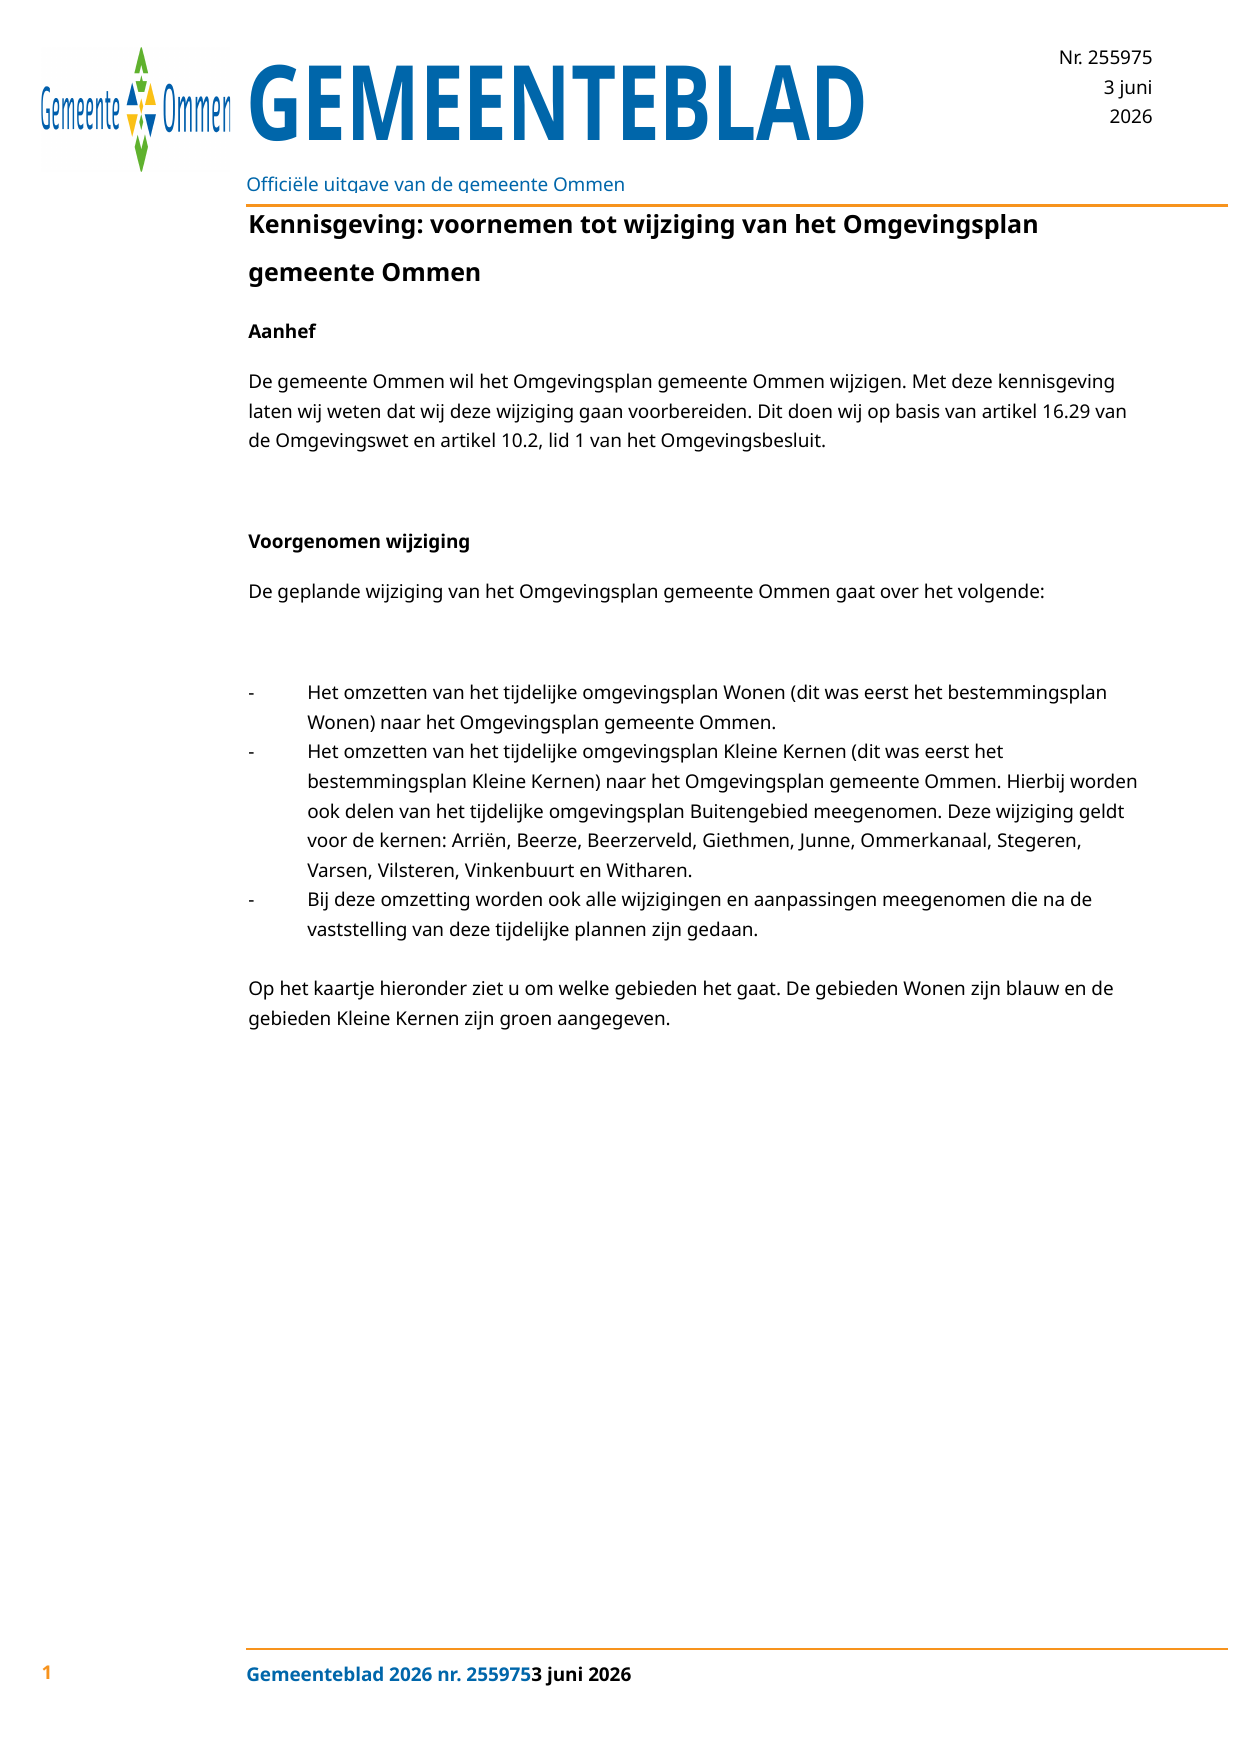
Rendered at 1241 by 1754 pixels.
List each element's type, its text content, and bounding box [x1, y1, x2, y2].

list Het omzetten van het tijdelijke omgevingsplan Kleine Kernen (dit was eerst het bestemmingsplan Kleine Kernen) naar het Omgevingsplan gemeente Ommen. Hierbij worden ook delen van het tijdelijke omgevingsplan Buitengebied meegenomen. Deze wijziging geldt voor de kernen: Arriën, Beerze, Beerzerveld, Giethmen, Junne, Ommerkanaal, Stegeren, Varsen, Vilsteren, Vinkenbuurt en Witharen. [248, 739, 1152, 883]
picture [41, 47, 231, 172]
list Het omzetten van het tijdelijke omgevingsplan Wonen (dit was eerst het bestemmingsplan Wonen) naar het Omgevingsplan gemeente Ommen. [248, 679, 1152, 735]
text Aanhef [248, 318, 1152, 344]
text Kennisgeving: voornemen tot wijziging van het Omgevingsplan gemeente Ommen [248, 207, 1152, 288]
text De geplande wijziging van het Omgevingsplan gemeente Ommen gaat over het volgende: [248, 579, 1152, 604]
list Bij deze omzetting worden ook alle wijzigingen en aanpassingen meegenomen die na de vaststelling van deze tijdelijke plannen zijn gedaan. [248, 887, 1152, 942]
text De gemeente Ommen wil het Omgevingsplan gemeente Ommen wijzigen. Met deze kennisgeving laten wij weten dat wij deze wijziging gaan voorbereiden. Dit doen wij op basis van artikel 16.29 van de Omgevingswet en artikel 10.2, lid 1 van het Omgevingsbesluit. [248, 368, 1152, 453]
text Voorgenomen wijziging [248, 528, 1152, 554]
text Op het kaartje hieronder ziet u om welke gebieden het gaat. De gebieden Wonen zijn blauw en de gebieden Kleine Kernen zijn groen aangegeven. [248, 975, 1152, 1031]
